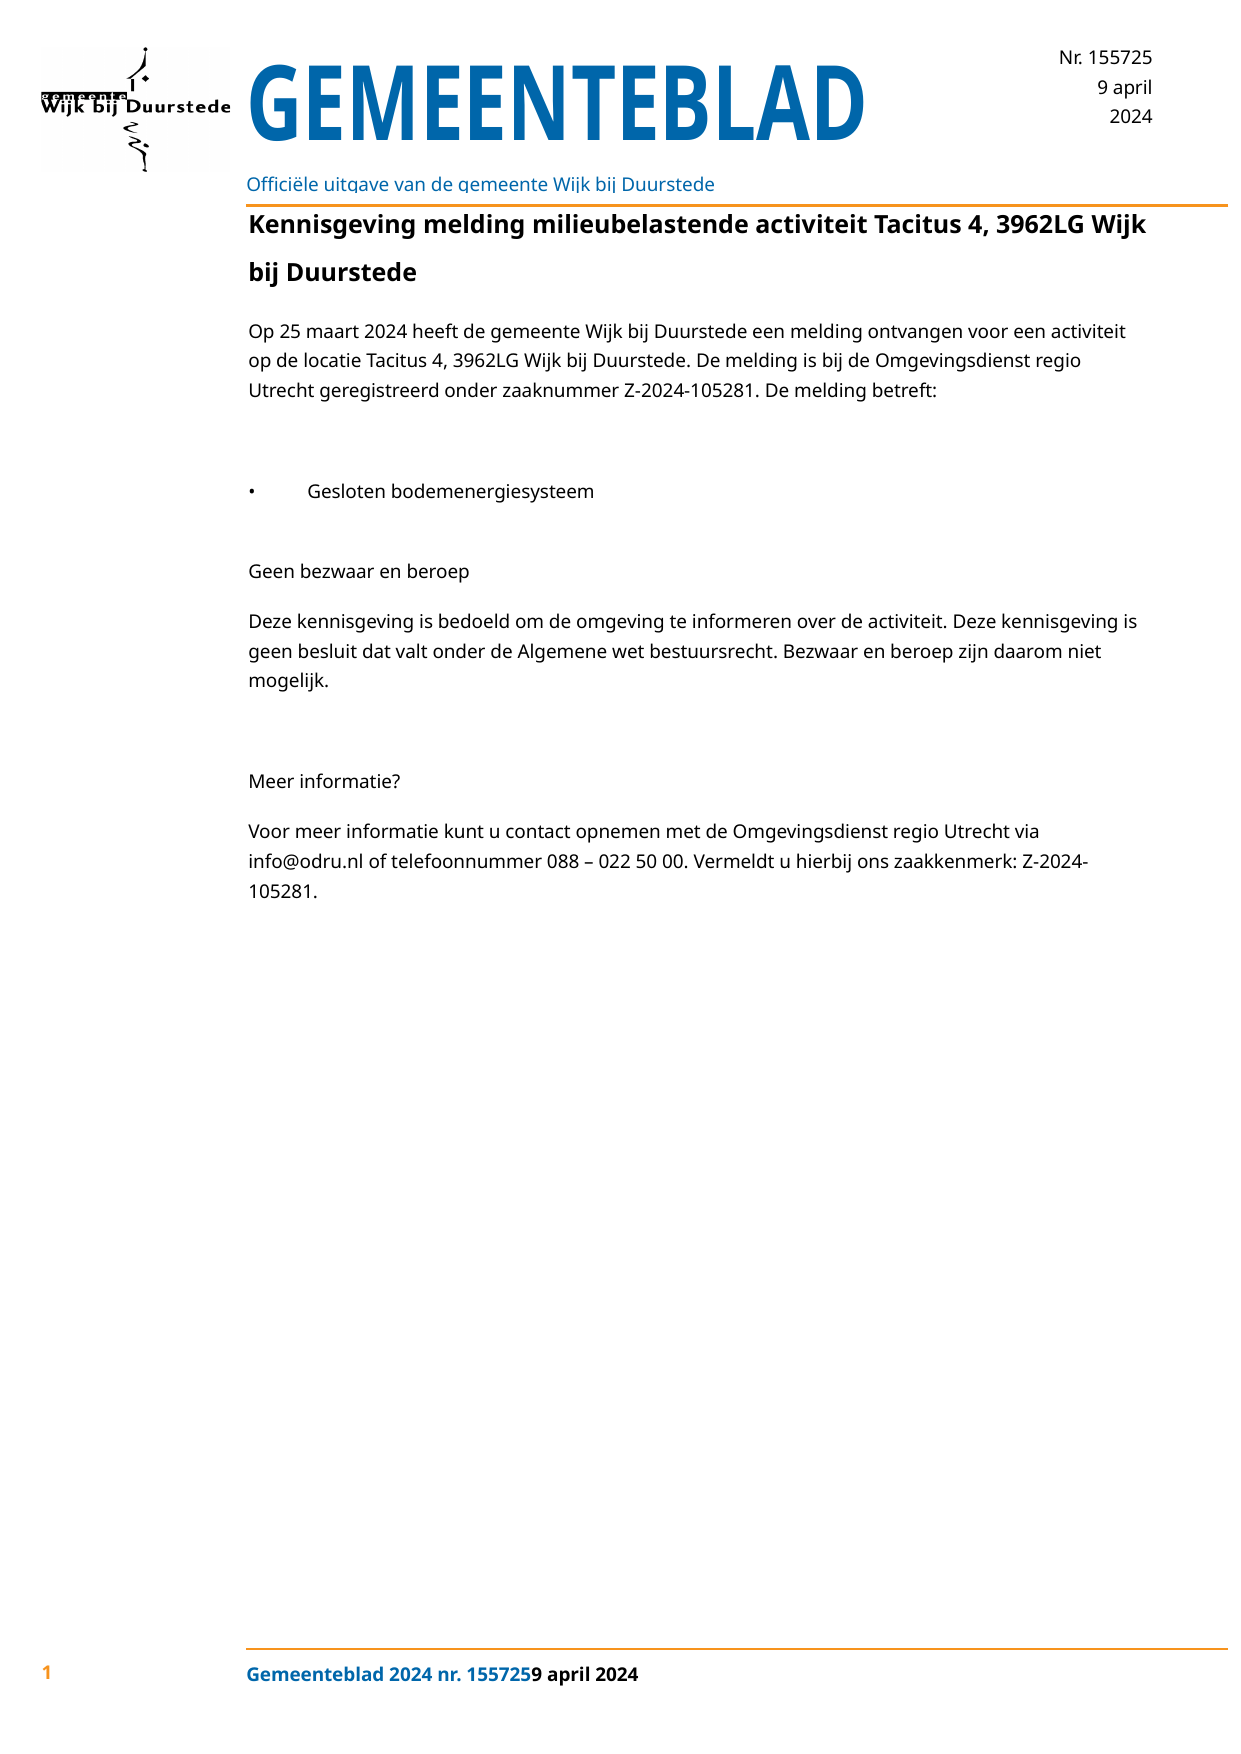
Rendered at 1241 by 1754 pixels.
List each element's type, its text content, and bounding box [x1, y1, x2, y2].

text Kennisgeving melding milieubelastende activiteit Tacitus 4, 3962LG Wijk bij Duurstede [248, 207, 1152, 288]
text Deze kennisgeving is bedoeld om de omgeving te informeren over de activiteit. Deze kennisgeving is geen besluit dat valt onder de Algemene wet bestuursrecht. Bezwaar en beroep zijn daarom niet mogelijk. [248, 608, 1152, 693]
text Voor meer informatie kunt u contact opnemen met de Omgevingsdienst regio Utrecht via info@odru.nl of telefoonnummer 088 – 022 50 00. Vermeldt u hierbij ons zaakkenmerk: Z-2024-105281. [248, 819, 1152, 904]
picture [41, 47, 231, 172]
text Meer informatie? [248, 768, 1152, 794]
text Geen bezwaar en beroep [248, 558, 1152, 584]
list Gesloten bodemenergiesysteem [248, 478, 1152, 504]
text Op 25 maart 2024 heeft de gemeente Wijk bij Duurstede een melding ontvangen voor een activiteit op de locatie Tacitus 4, 3962LG Wijk bij Duurstede. De melding is bij de Omgevingsdienst regio Utrecht geregistreerd onder zaaknummer Z-2024-105281. De melding betreft: [248, 318, 1152, 403]
